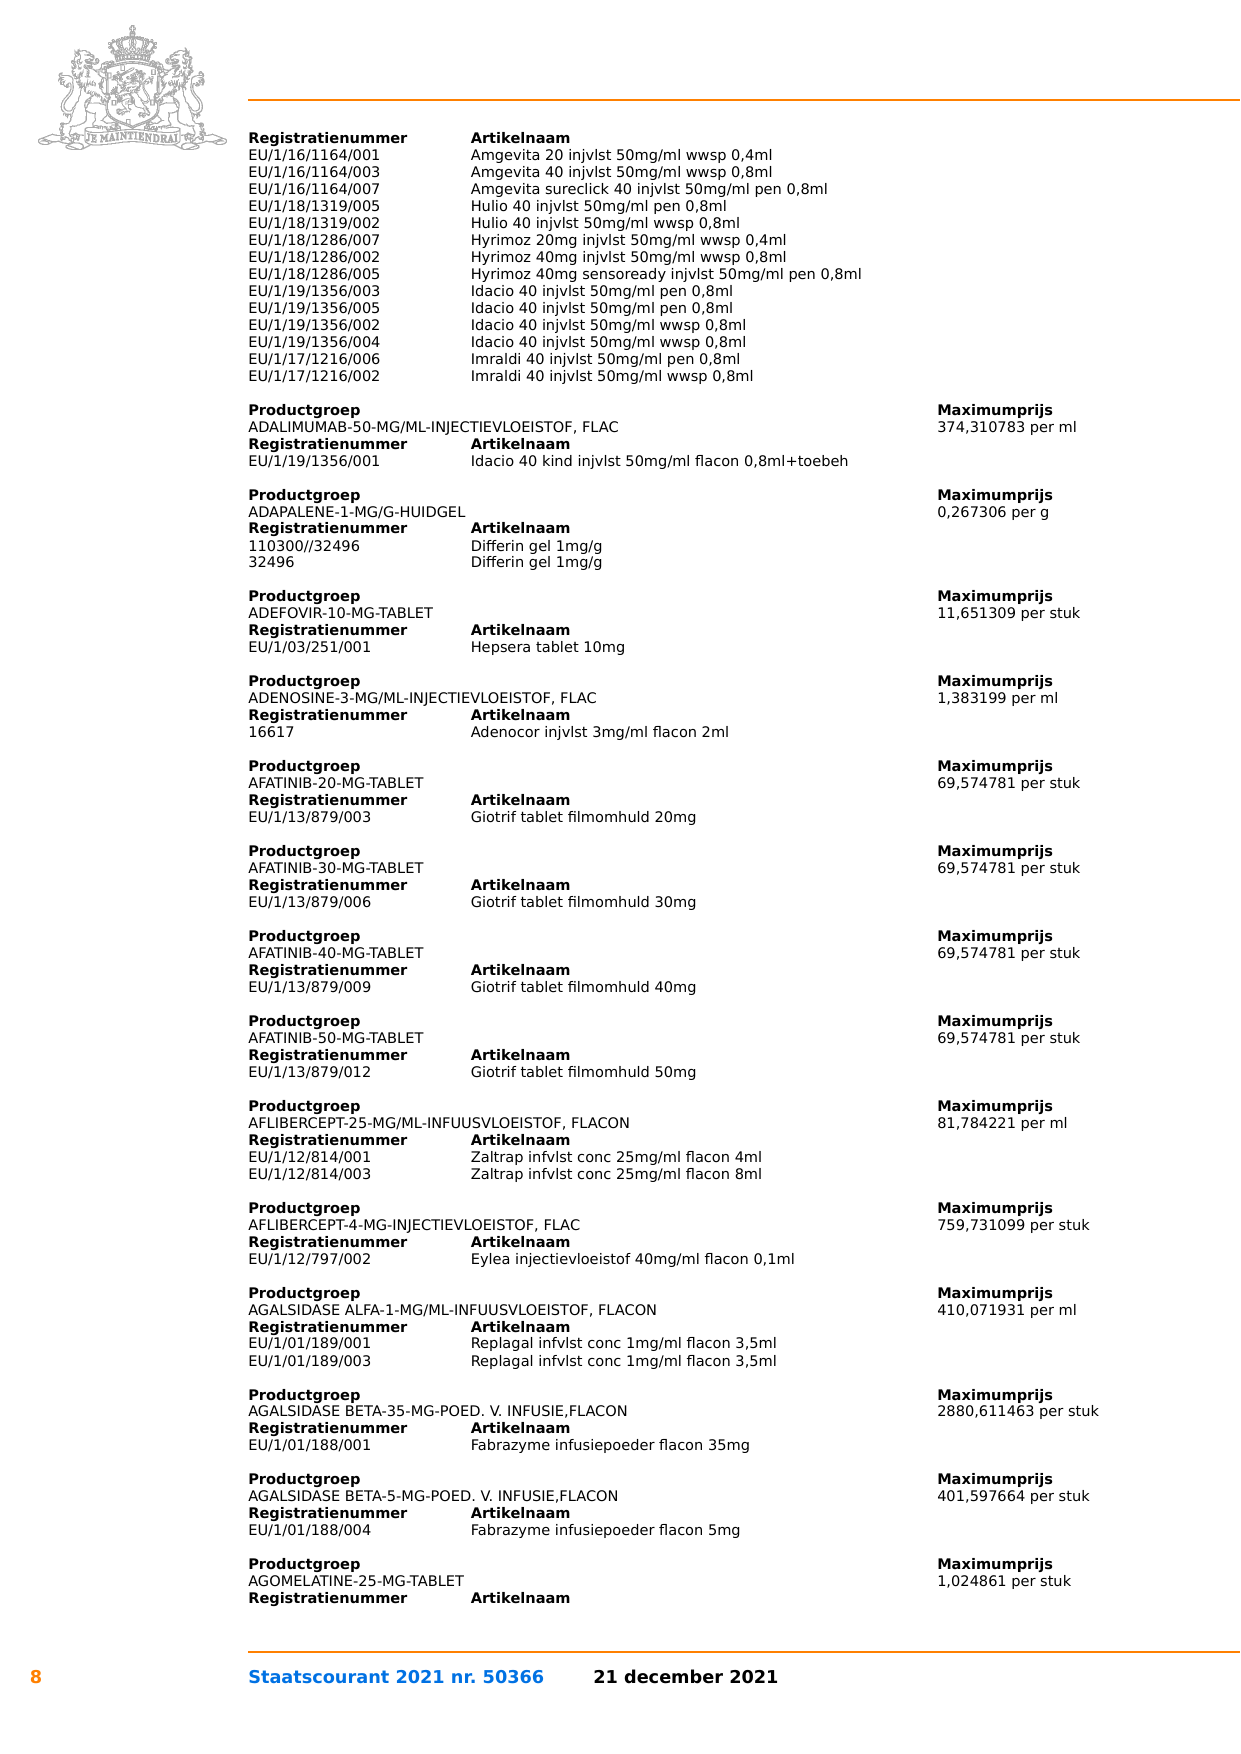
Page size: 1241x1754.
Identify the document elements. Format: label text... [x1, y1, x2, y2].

table_cell Productgroep [248, 486, 464, 503]
table_cell Idacio 40 injvlst 50mg/ml pen 0,8ml [465, 300, 1163, 317]
table_cell EU/1/16/1164/003 [248, 164, 464, 181]
table_cell AFATINIB-30-MG-TABLET [248, 860, 931, 877]
table_cell [465, 1200, 931, 1217]
table_cell EU/1/01/188/004 [248, 1522, 464, 1539]
table_cell Eylea injectievloeistof 40mg/ml flacon 0,1ml [465, 1251, 1163, 1267]
table_cell Registratienummer [248, 1047, 464, 1064]
table_cell Productgroep [248, 1285, 464, 1301]
table_cell [931, 1505, 1163, 1522]
table_cell EU/1/19/1356/002 [248, 317, 464, 334]
table_cell Imraldi 40 injvlst 50mg/ml wwsp 0,8ml [465, 368, 1163, 384]
table_cell Maximumprijs [931, 1285, 1163, 1301]
table_cell Registratienummer [248, 792, 464, 809]
table_cell Maximumprijs [931, 1200, 1163, 1217]
table_cell [931, 962, 1163, 979]
table_cell [248, 1081, 1163, 1098]
table_cell Productgroep [248, 1013, 464, 1030]
table_cell [465, 758, 931, 775]
table_cell [931, 877, 1163, 894]
table_cell 11,651309 per stuk [931, 605, 1163, 622]
table_cell Artikelnaam [465, 1590, 931, 1607]
table_cell Registratienummer [248, 1505, 464, 1522]
table_cell Fabrazyme infusiepoeder flacon 35mg [465, 1437, 1163, 1454]
table_cell [248, 1268, 1163, 1284]
table_cell AFATINIB-20-MG-TABLET [248, 775, 931, 792]
table_cell Maximumprijs [931, 1386, 1163, 1403]
table_cell [931, 792, 1163, 809]
table_cell Artikelnaam [465, 707, 931, 724]
table_cell AFLIBERCEPT-4-MG-INJECTIEVLOEISTOF, FLAC [248, 1217, 931, 1233]
table_cell Maximumprijs [931, 758, 1163, 775]
table_cell Artikelnaam [465, 436, 931, 452]
table_cell 69,574781 per stuk [931, 860, 1163, 877]
table_cell Amgevita sureclick 40 injvlst 50mg/ml pen 0,8ml [465, 181, 1163, 198]
table_cell Artikelnaam [465, 1132, 931, 1149]
table_cell EU/1/19/1356/001 [248, 453, 464, 469]
table_cell AFATINIB-50-MG-TABLET [248, 1030, 931, 1047]
table_cell [465, 588, 931, 605]
table_cell [931, 520, 1163, 537]
table_cell EU/1/12/797/002 [248, 1251, 464, 1267]
table_cell EU/1/01/189/001 [248, 1335, 464, 1352]
table_cell [465, 673, 931, 690]
table_cell Registratienummer [248, 520, 464, 537]
table_cell [465, 1013, 931, 1030]
table_cell [248, 741, 1163, 758]
table_cell Imraldi 40 injvlst 50mg/ml pen 0,8ml [465, 351, 1163, 368]
table_cell EU/1/13/879/003 [248, 809, 464, 826]
table_cell EU/1/18/1286/002 [248, 249, 464, 266]
table_cell Registratienummer [248, 707, 464, 724]
table_cell Registratienummer [248, 962, 464, 979]
table_cell Maximumprijs [931, 1013, 1163, 1030]
table_cell Fabrazyme infusiepoeder flacon 5mg [465, 1522, 1163, 1539]
table_cell [931, 707, 1163, 724]
table_cell EU/1/18/1319/005 [248, 198, 464, 215]
table_cell 759,731099 per stuk [931, 1217, 1163, 1233]
table_cell Zaltrap infvlst conc 25mg/ml flacon 4ml [465, 1149, 1163, 1166]
table_cell EU/1/13/879/012 [248, 1064, 464, 1081]
table_cell [248, 911, 1163, 928]
table_cell Artikelnaam [465, 1234, 931, 1251]
table_cell ADAPALENE-1-MG/G-HUIDGEL [248, 504, 931, 520]
table_cell Maximumprijs [931, 1471, 1163, 1488]
table_cell EU/1/03/251/001 [248, 639, 464, 656]
table_cell EU/1/12/814/001 [248, 1149, 464, 1166]
table_cell AGALSIDASE BETA-35-MG-POED. V. INFUSIE,FLACON [248, 1403, 931, 1420]
table_cell [248, 385, 1163, 402]
table_cell Hulio 40 injvlst 50mg/ml pen 0,8ml [465, 198, 1163, 215]
table_cell Productgroep [248, 1556, 464, 1573]
table_cell Productgroep [248, 928, 464, 945]
table_cell [248, 1454, 1163, 1471]
table_cell ADENOSINE-3-MG/ML-INJECTIEVLOEISTOF, FLAC [248, 690, 931, 707]
table_cell Productgroep [248, 673, 464, 690]
table_cell 69,574781 per stuk [931, 945, 1163, 962]
table_cell Registratienummer [248, 130, 464, 147]
table_cell Artikelnaam [465, 1047, 931, 1064]
table_cell Registratienummer [248, 877, 464, 894]
table_cell Productgroep [248, 1098, 464, 1115]
table_cell Productgroep [248, 1386, 464, 1403]
table_cell Giotrif tablet filmomhuld 40mg [465, 979, 1163, 996]
table_cell 1,024861 per stuk [931, 1573, 1163, 1590]
table_cell Maximumprijs [931, 673, 1163, 690]
table_cell [465, 1471, 931, 1488]
table_cell Hulio 40 injvlst 50mg/ml wwsp 0,8ml [465, 215, 1163, 232]
picture [38, 25, 227, 150]
table_cell EU/1/13/879/006 [248, 894, 464, 911]
table_cell EU/1/18/1319/002 [248, 215, 464, 232]
table_cell EU/1/01/188/001 [248, 1437, 464, 1454]
table_cell Adenocor injvlst 3mg/ml flacon 2ml [465, 724, 1163, 741]
table_cell [465, 928, 931, 945]
table_cell ADEFOVIR-10-MG-TABLET [248, 605, 931, 622]
table_cell EU/1/19/1356/003 [248, 283, 464, 300]
table_cell 410,071931 per ml [931, 1301, 1163, 1318]
table_cell Idacio 40 injvlst 50mg/ml wwsp 0,8ml [465, 334, 1163, 351]
table_cell Maximumprijs [931, 1556, 1163, 1573]
table_cell [248, 996, 1163, 1013]
table_cell Maximumprijs [931, 1098, 1163, 1115]
table_cell Registratienummer [248, 1420, 464, 1437]
table_cell ADALIMUMAB-50-MG/ML-INJECTIEVLOEISTOF, FLAC [248, 419, 931, 436]
table_cell 1,383199 per ml [931, 690, 1163, 707]
table_cell Amgevita 40 injvlst 50mg/ml wwsp 0,8ml [465, 164, 1163, 181]
table_cell AFATINIB-40-MG-TABLET [248, 945, 931, 962]
table_cell Replagal infvlst conc 1mg/ml flacon 3,5ml [465, 1335, 1163, 1352]
table_cell EU/1/13/879/009 [248, 979, 464, 996]
table_cell 69,574781 per stuk [931, 775, 1163, 792]
table_cell Giotrif tablet filmomhuld 20mg [465, 809, 1163, 826]
table_cell [248, 656, 1163, 673]
table_cell [248, 470, 1163, 486]
table_cell Differin gel 1mg/g [465, 554, 1163, 571]
table_cell Registratienummer [248, 436, 464, 452]
table_cell Artikelnaam [465, 962, 931, 979]
table_cell [931, 1047, 1163, 1064]
table_cell Artikelnaam [465, 622, 931, 639]
table_cell Productgroep [248, 1200, 464, 1217]
table_cell EU/1/19/1356/005 [248, 300, 464, 317]
table_cell EU/1/18/1286/007 [248, 232, 464, 249]
table_cell Artikelnaam [465, 792, 931, 809]
table_cell [465, 1386, 931, 1403]
table_cell [465, 1285, 931, 1301]
table_cell Registratienummer [248, 1319, 464, 1335]
table_cell AFLIBERCEPT-25-MG/ML-INFUUSVLOEISTOF, FLACON [248, 1115, 931, 1132]
table_cell Productgroep [248, 1471, 464, 1488]
table_cell EU/1/17/1216/006 [248, 351, 464, 368]
table_cell [465, 1556, 931, 1573]
table_cell Maximumprijs [931, 928, 1163, 945]
table_cell [465, 486, 931, 503]
table_cell [248, 1369, 1163, 1386]
table_cell Differin gel 1mg/g [465, 538, 1163, 554]
table_cell Replagal infvlst conc 1mg/ml flacon 3,5ml [465, 1353, 1163, 1369]
table_cell [248, 1539, 1163, 1556]
table_cell EU/1/16/1164/007 [248, 181, 464, 198]
table_cell AGALSIDASE BETA-5-MG-POED. V. INFUSIE,FLACON [248, 1488, 931, 1505]
table_cell [931, 1132, 1163, 1149]
table_cell 32496 [248, 554, 464, 571]
table_cell Artikelnaam [465, 1420, 931, 1437]
table_cell AGOMELATINE-25-MG-TABLET [248, 1573, 931, 1590]
table_cell [931, 130, 1163, 147]
table_cell 0,267306 per g [931, 504, 1163, 520]
table_cell EU/1/12/814/003 [248, 1166, 464, 1183]
table_cell EU/1/18/1286/005 [248, 266, 464, 283]
table_cell [248, 826, 1163, 843]
table_cell Registratienummer [248, 1234, 464, 1251]
table_cell 69,574781 per stuk [931, 1030, 1163, 1047]
table_cell EU/1/01/189/003 [248, 1353, 464, 1369]
table_cell [248, 571, 1163, 588]
table_cell Hepsera tablet 10mg [465, 639, 1163, 656]
table_cell Zaltrap infvlst conc 25mg/ml flacon 8ml [465, 1166, 1163, 1183]
table_cell Productgroep [248, 402, 464, 418]
table_cell [465, 843, 931, 860]
table_cell Productgroep [248, 843, 464, 860]
table_cell Idacio 40 kind injvlst 50mg/ml flacon 0,8ml+toebeh [465, 453, 1163, 469]
table_cell [931, 1420, 1163, 1437]
table_cell Artikelnaam [465, 877, 931, 894]
table_cell Productgroep [248, 758, 464, 775]
table_cell Idacio 40 injvlst 50mg/ml pen 0,8ml [465, 283, 1163, 300]
table_cell Maximumprijs [931, 843, 1163, 860]
table_cell Hyrimoz 40mg sensoready injvlst 50mg/ml pen 0,8ml [465, 266, 1163, 283]
table_cell Artikelnaam [465, 1319, 931, 1335]
table_cell 81,784221 per ml [931, 1115, 1163, 1132]
table_cell Maximumprijs [931, 588, 1163, 605]
table_cell Maximumprijs [931, 486, 1163, 503]
table_cell [931, 1234, 1163, 1251]
table_cell [931, 1590, 1163, 1607]
table_cell 401,597664 per stuk [931, 1488, 1163, 1505]
table_cell [931, 622, 1163, 639]
table_cell AGALSIDASE ALFA-1-MG/ML-INFUUSVLOEISTOF, FLACON [248, 1301, 931, 1318]
table_cell [465, 1098, 931, 1115]
table_cell [931, 436, 1163, 452]
table_cell 2880,611463 per stuk [931, 1403, 1163, 1420]
table_cell 374,310783 per ml [931, 419, 1163, 436]
table_cell Artikelnaam [465, 130, 931, 147]
table_cell EU/1/16/1164/001 [248, 147, 464, 164]
table_cell Giotrif tablet filmomhuld 30mg [465, 894, 1163, 911]
table_cell Hyrimoz 40mg injvlst 50mg/ml wwsp 0,8ml [465, 249, 1163, 266]
table_cell [465, 402, 931, 418]
table_cell [248, 1183, 1163, 1199]
table_cell Registratienummer [248, 1132, 464, 1149]
table_cell Idacio 40 injvlst 50mg/ml wwsp 0,8ml [465, 317, 1163, 334]
table_cell EU/1/19/1356/004 [248, 334, 464, 351]
table_cell 16617 [248, 724, 464, 741]
table_cell EU/1/17/1216/002 [248, 368, 464, 384]
table_cell [931, 1319, 1163, 1335]
table_cell Artikelnaam [465, 520, 931, 537]
table_cell Giotrif tablet filmomhuld 50mg [465, 1064, 1163, 1081]
table_cell Registratienummer [248, 622, 464, 639]
table_cell Amgevita 20 injvlst 50mg/ml wwsp 0,4ml [465, 147, 1163, 164]
table_cell Maximumprijs [931, 402, 1163, 418]
table_cell 110300//32496 [248, 538, 464, 554]
table_cell Registratienummer [248, 1590, 464, 1607]
table_cell Artikelnaam [465, 1505, 931, 1522]
table_cell Productgroep [248, 588, 464, 605]
table_cell Hyrimoz 20mg injvlst 50mg/ml wwsp 0,4ml [465, 232, 1163, 249]
